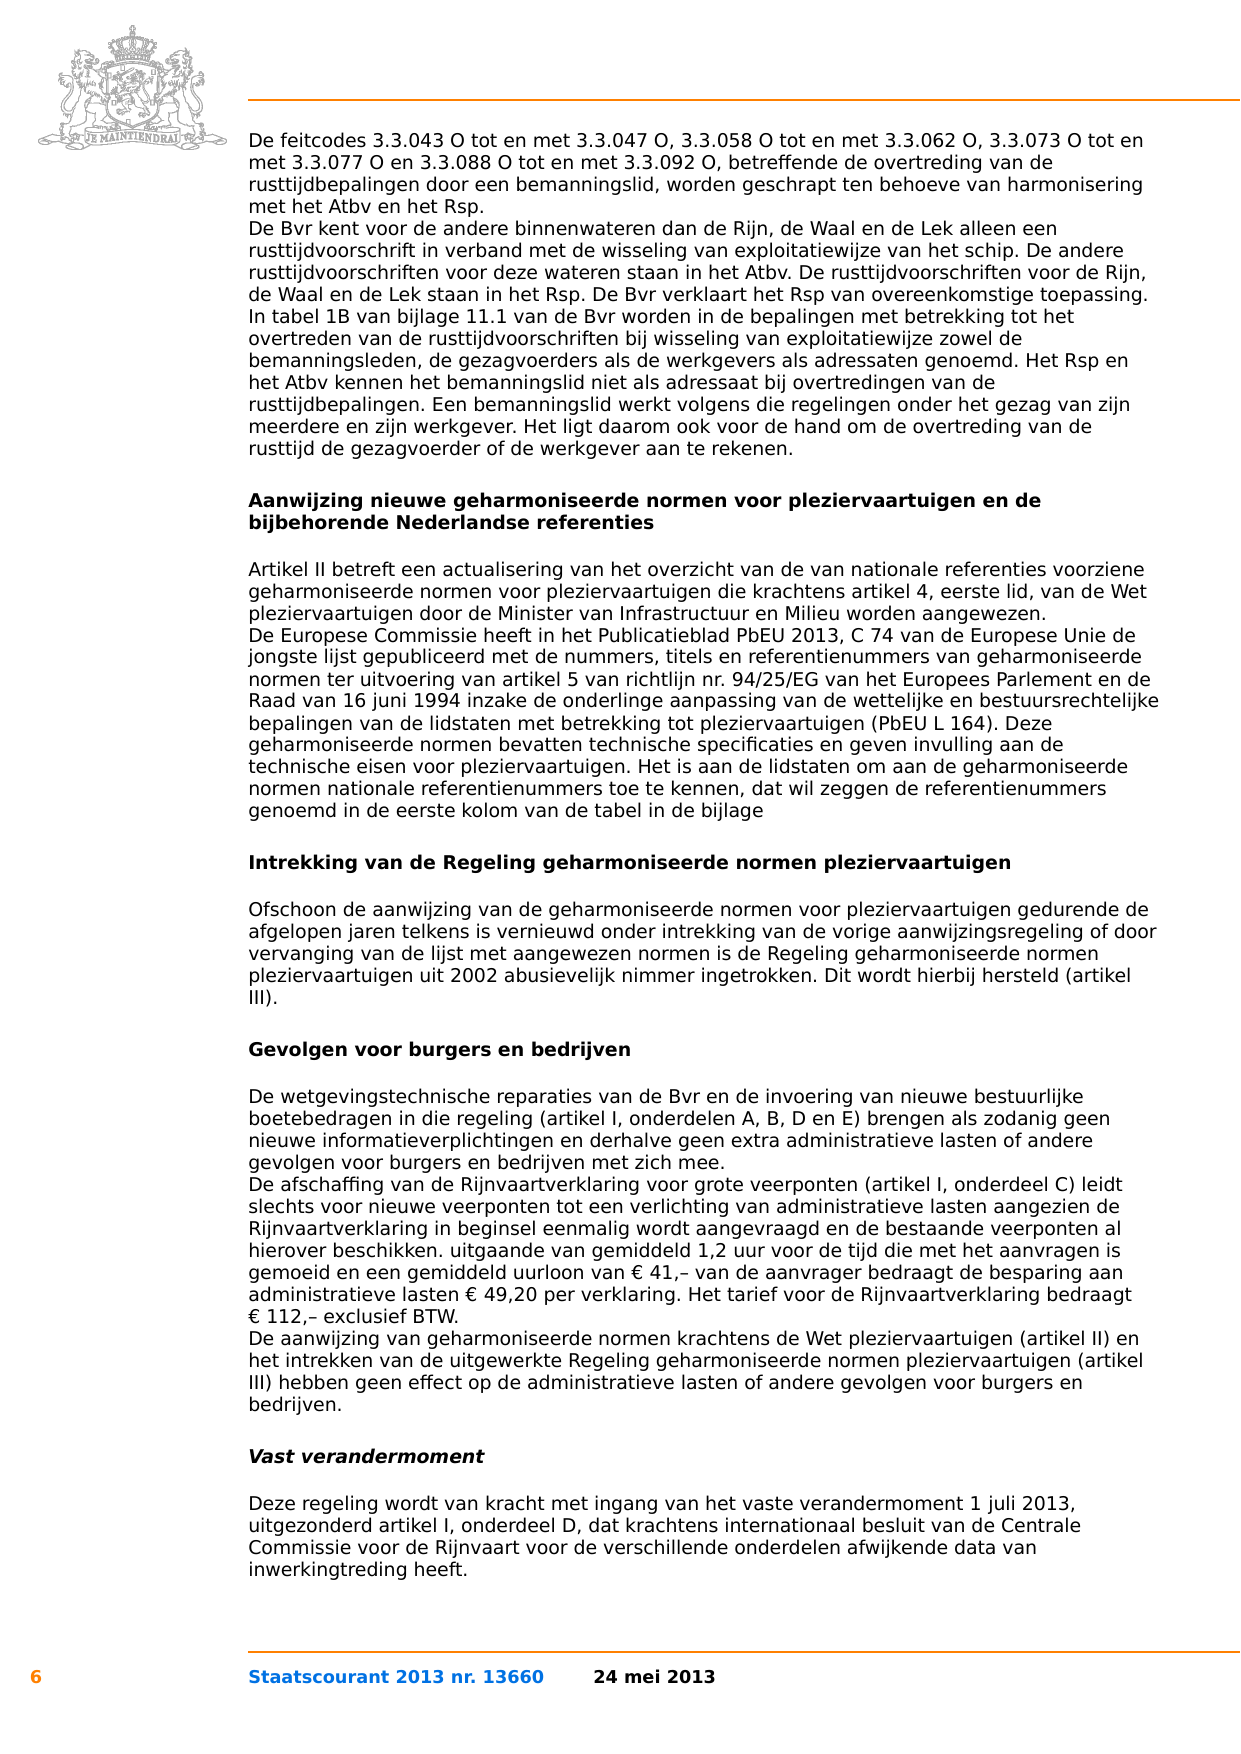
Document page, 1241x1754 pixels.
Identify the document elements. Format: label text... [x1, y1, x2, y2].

text De feitcodes 3.3.043 O tot en met 3.3.047 O, 3.3.058 O tot en met 3.3.062 O, 3.3.073 O tot en met 3.3.077 O en 3.3.088 O tot en met 3.3.092 O, betreffende de overtreding van de rusttijdbepalingen door een bemanningslid, worden geschrapt ten behoeve van harmonisering met het Atbv en het Rsp. [248, 130, 1163, 218]
text Artikel II betreft een actualisering van het overzicht van de van nationale referenties voorziene geharmoniseerde normen voor pleziervaartuigen die krachtens artikel 4, eerste lid, van de Wet pleziervaartuigen door de Minister van Infrastructuur en Milieu worden aangewezen. [248, 558, 1163, 624]
text De afschaffing van de Rijnvaartverklaring voor grote veerponten (artikel I, onderdeel C) leidt slechts voor nieuwe veerponten tot een verlichting van administratieve lasten aangezien de Rijnvaartverklaring in beginsel eenmalig wordt aangevraagd en de bestaande veerponten al hierover beschikken. uitgaande van gemiddeld 1,2 uur voor de tijd die met het aanvragen is gemoeid en een gemiddeld uurloon van € 41,– van de aanvrager bedraagt de besparing aan administratieve lasten € 49,20 per verklaring. Het tarief voor de Rijnvaartverklaring bedraagt € 112,– exclusief BTW. [248, 1174, 1163, 1328]
picture [38, 25, 227, 150]
subtitle Intrekking van de Regeling geharmoniseerde normen pleziervaartuigen [248, 852, 1163, 874]
text De Europese Commissie heeft in het Publicatieblad PbEU 2013, C 74 van de Europese Unie de jongste lijst gepubliceerd met de nummers, titels en referentienummers van geharmoniseerde normen ter uitvoering van artikel 5 van richtlijn nr. 94/25/EG van het Europees Parlement en de Raad van 16 juni 1994 inzake de onderlinge aanpassing van de wettelijke en bestuursrechtelijke bepalingen van de lidstaten met betrekking tot pleziervaartuigen (PbEU L 164). Deze geharmoniseerde normen bevatten technische specificaties en geven invulling aan de technische eisen voor pleziervaartuigen. Het is aan de lidstaten om aan de geharmoniseerde normen nationale referentienummers toe te kennen, dat wil zeggen de referentienummers genoemd in de eerste kolom van de tabel in de bijlage [248, 624, 1163, 822]
text De Bvr kent voor de andere binnenwateren dan de Rijn, de Waal en de Lek alleen een rusttijdvoorschrift in verband met de wisseling van exploitatiewijze van het schip. De andere rusttijdvoorschriften voor deze wateren staan in het Atbv. De rusttijdvoorschriften voor de Rijn, de Waal en de Lek staan in het Rsp. De Bvr verklaart het Rsp van overeenkomstige toepassing. [248, 218, 1163, 306]
text In tabel 1B van bijlage 11.1 van de Bvr worden in de bepalingen met betrekking tot het overtreden van de rusttijdvoorschriften bij wisseling van exploitatiewijze zowel de bemanningsleden, de gezagvoerders als de werkgevers als adressaten genoemd. Het Rsp en het Atbv kennen het bemanningslid niet als adressaat bij overtredingen van de rusttijdbepalingen. Een bemanningslid werkt volgens die regelingen onder het gezag van zijn meerdere en zijn werkgever. Het ligt daarom ook voor de hand om de overtreding van de rusttijd de gezagvoerder of de werkgever aan te rekenen. [248, 306, 1163, 459]
text Ofschoon de aanwijzing van de geharmoniseerde normen voor pleziervaartuigen gedurende de afgelopen jaren telkens is vernieuwd onder intrekking van de vorige aanwijzingsregeling of door vervanging van de lijst met aangewezen normen is de Regeling geharmoniseerde normen pleziervaartuigen uit 2002 abusievelijk nimmer ingetrokken. Dit wordt hierbij hersteld (artikel III). [248, 899, 1163, 1009]
subtitle Aanwijzing nieuwe geharmoniseerde normen voor pleziervaartuigen en de bijbehorende Nederlandse referenties [248, 489, 1163, 533]
text De wetgevingstechnische reparaties van de Bvr en de invoering van nieuwe bestuurlijke boetebedragen in die regeling (artikel I, onderdelen A, B, D en E) brengen als zodanig geen nieuwe informatieverplichtingen en derhalve geen extra administratieve lasten of andere gevolgen voor burgers en bedrijven met zich mee. [248, 1086, 1163, 1174]
subtitle Vast verandermoment [248, 1446, 1163, 1468]
text Deze regeling wordt van kracht met ingang van het vaste verandermoment 1 juli 2013, uitgezonderd artikel I, onderdeel D, dat krachtens internationaal besluit van de Centrale Commissie voor de Rijnvaart voor de verschillende onderdelen afwijkende data van inwerkingtreding heeft. [248, 1493, 1163, 1581]
subtitle Gevolgen voor burgers en bedrijven [248, 1039, 1163, 1061]
text De aanwijzing van geharmoniseerde normen krachtens de Wet pleziervaartuigen (artikel II) en het intrekken van de uitgewerkte Regeling geharmoniseerde normen pleziervaartuigen (artikel III) hebben geen effect op de administratieve lasten of andere gevolgen voor burgers en bedrijven. [248, 1328, 1163, 1416]
